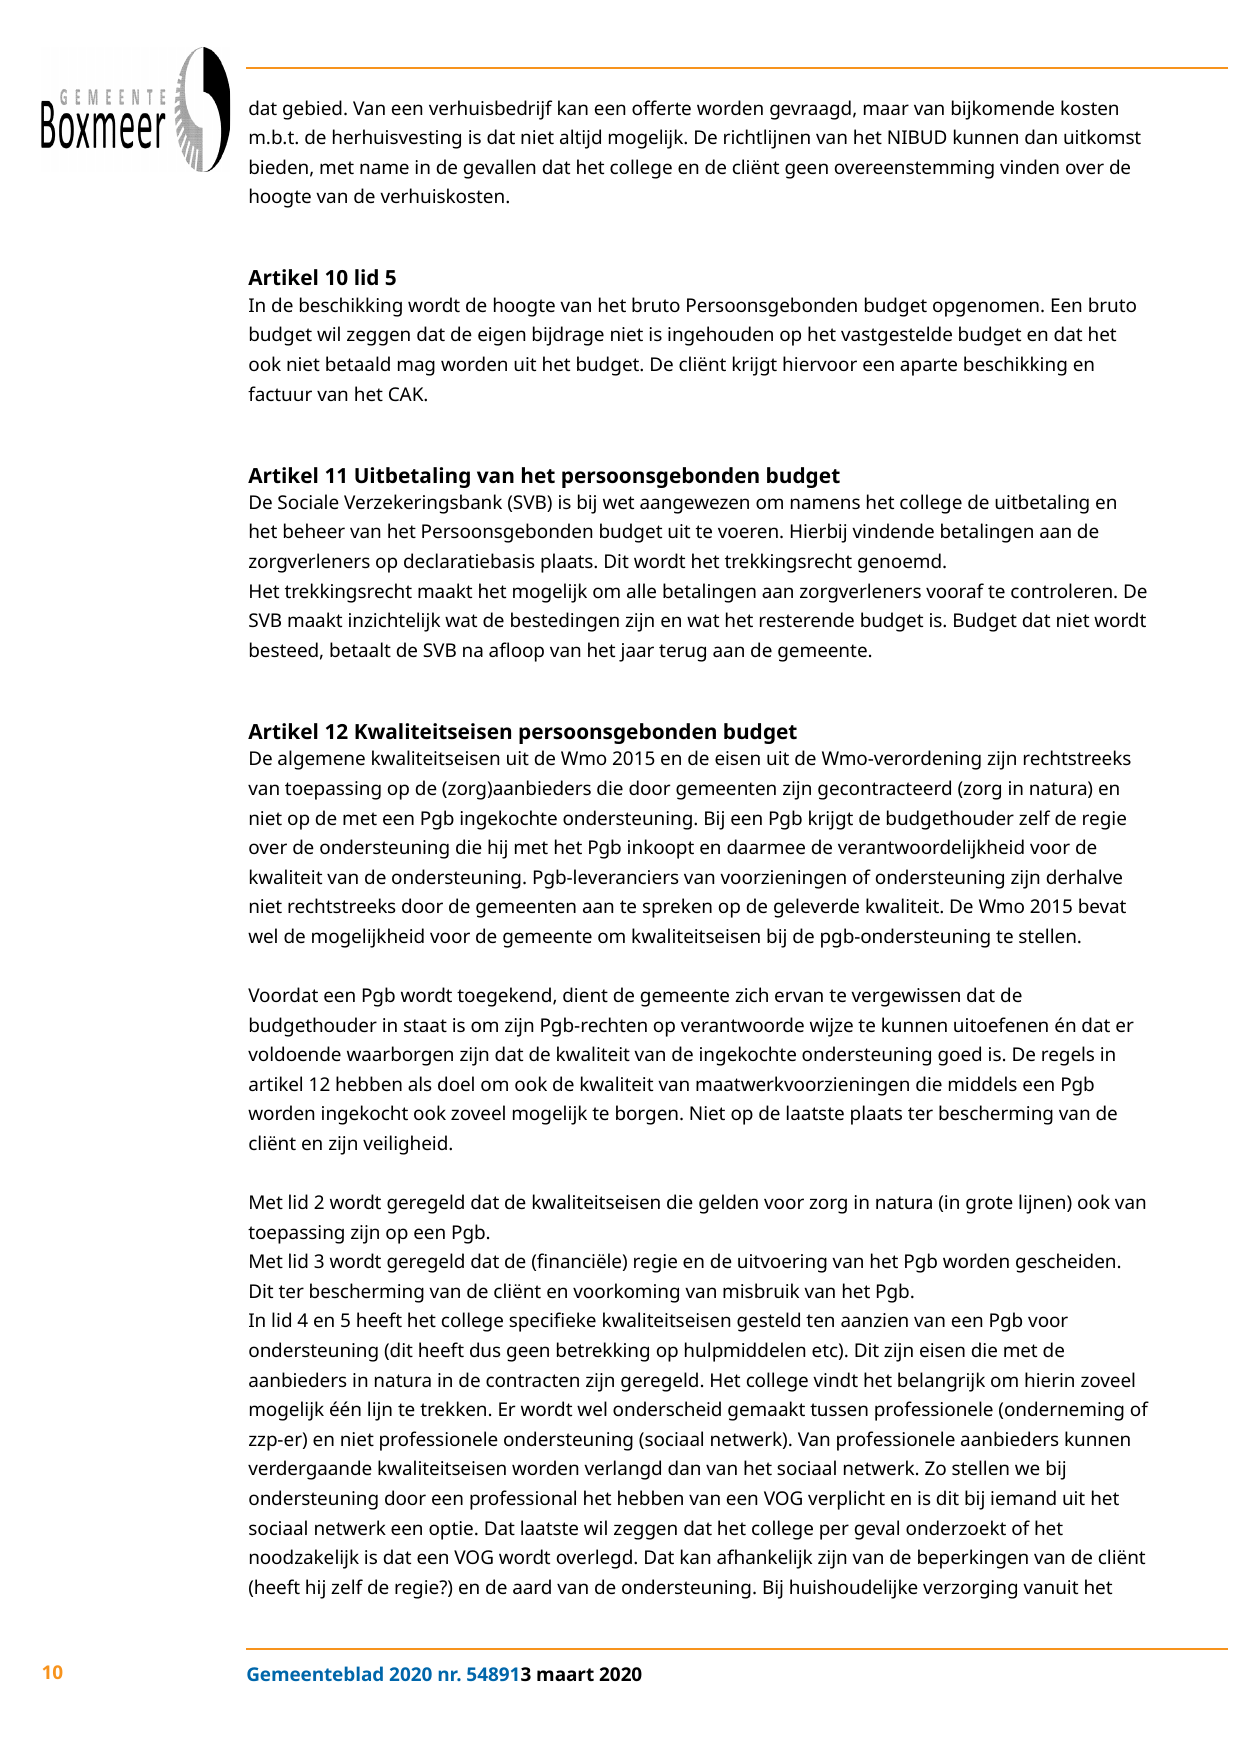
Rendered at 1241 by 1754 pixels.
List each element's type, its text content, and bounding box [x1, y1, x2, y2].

text De Sociale Verzekeringsbank (SVB) is bij wet aangewezen om namens het college de uitbetaling en het beheer van het Persoonsgebonden budget uit te voeren. Hierbij vindende betalingen aan de zorgverleners op declaratiebasis plaats. Dit wordt het trekkingsrecht genoemd. [248, 489, 1152, 574]
text Met lid 3 wordt geregeld dat de (financiële) regie en de uitvoering van het Pgb worden gescheiden. Dit ter bescherming van de cliënt en voorkoming van misbruik van het Pgb. [248, 1248, 1152, 1304]
text Artikel 10 lid 5 [248, 263, 1152, 292]
text dat gebied. Van een verhuisbedrijf kan een offerte worden gevraagd, maar van bijkomende kosten m.b.t. de herhuisvesting is dat niet altijd mogelijk. De richtlijnen van het NIBUD kunnen dan uitkomst bieden, met name in de gevallen dat het college en de cliënt geen overeenstemming vinden over de hoogte van de verhuiskosten. [248, 95, 1152, 209]
picture [41, 47, 231, 172]
text De algemene kwaliteitseisen uit de Wmo 2015 en de eisen uit de Wmo-verordening zijn rechtstreeks van toepassing op de (zorg)aanbieders die door gemeenten zijn gecontracteerd (zorg in natura) en niet op de met een Pgb ingekochte ondersteuning. Bij een Pgb krijgt de budgethouder zelf de regie over de ondersteuning die hij met het Pgb inkoopt en daarmee de verantwoordelijkheid voor de kwaliteit van de ondersteuning. Pgb-leveranciers van voorzieningen of ondersteuning zijn derhalve niet rechtstreeks door de gemeenten aan te spreken op de geleverde kwaliteit. De Wmo 2015 bevat wel de mogelijkheid voor de gemeente om kwaliteitseisen bij de pgb-ondersteuning te stellen. [248, 746, 1152, 949]
text Voordat een Pgb wordt toegekend, dient de gemeente zich ervan te vergewissen dat de budgethouder in staat is om zijn Pgb-rechten op verantwoorde wijze te kunnen uitoefenen én dat er voldoende waarborgen zijn dat de kwaliteit van de ingekochte ondersteuning goed is. De regels in artikel 12 hebben als doel om ook de kwaliteit van maatwerkvoorzieningen die middels een Pgb worden ingekocht ook zoveel mogelijk te borgen. Niet op de laatste plaats ter bescherming van de cliënt en zijn veiligheid. [248, 982, 1152, 1156]
text Het trekkingsrecht maakt het mogelijk om alle betalingen aan zorgverleners vooraf te controleren. De SVB maakt inzichtelijk wat de bestedingen zijn en wat het resterende budget is. Budget dat niet wordt besteed, betaalt de SVB na afloop van het jaar terug aan de gemeente. [248, 578, 1152, 663]
text In lid 4 en 5 heeft het college specifieke kwaliteitseisen gesteld ten aanzien van een Pgb voor ondersteuning (dit heeft dus geen betrekking op hulpmiddelen etc). Dit zijn eisen die met de aanbieders in natura in de contracten zijn geregeld. Het college vindt het belangrijk om hierin zoveel mogelijk één lijn te trekken. Er wordt wel onderscheid gemaakt tussen professionele (onderneming of zzp-er) en niet professionele ondersteuning (sociaal netwerk). Van professionele aanbieders kunnen verdergaande kwaliteitseisen worden verlangd dan van het sociaal netwerk. Zo stellen we bij ondersteuning door een professional het hebben van een VOG verplicht en is dit bij iemand uit het sociaal netwerk een optie. Dat laatste wil zeggen dat het college per geval onderzoekt of het noodzakelijk is dat een VOG wordt overlegd. Dat kan afhankelijk zijn van de beperkingen van de cliënt (heeft hij zelf de regie?) en de aard van de ondersteuning. Bij huishoudelijke verzorging vanuit het [248, 1308, 1152, 1599]
text Artikel 11 Uitbetaling van het persoonsgebonden budget [248, 461, 1152, 489]
text In de beschikking wordt de hoogte van het bruto Persoonsgebonden budget opgenomen. Een bruto budget wil zeggen dat de eigen bijdrage niet is ingehouden op het vastgestelde budget en dat het ook niet betaald mag worden uit het budget. De cliënt krijgt hiervoor een aparte beschikking en factuur van het CAK. [248, 292, 1152, 406]
text Met lid 2 wordt geregeld dat de kwaliteitseisen die gelden voor zorg in natura (in grote lijnen) ook van toepassing zijn op een Pgb. [248, 1189, 1152, 1244]
text Artikel 12 Kwaliteitseisen persoonsgebonden budget [248, 717, 1152, 746]
